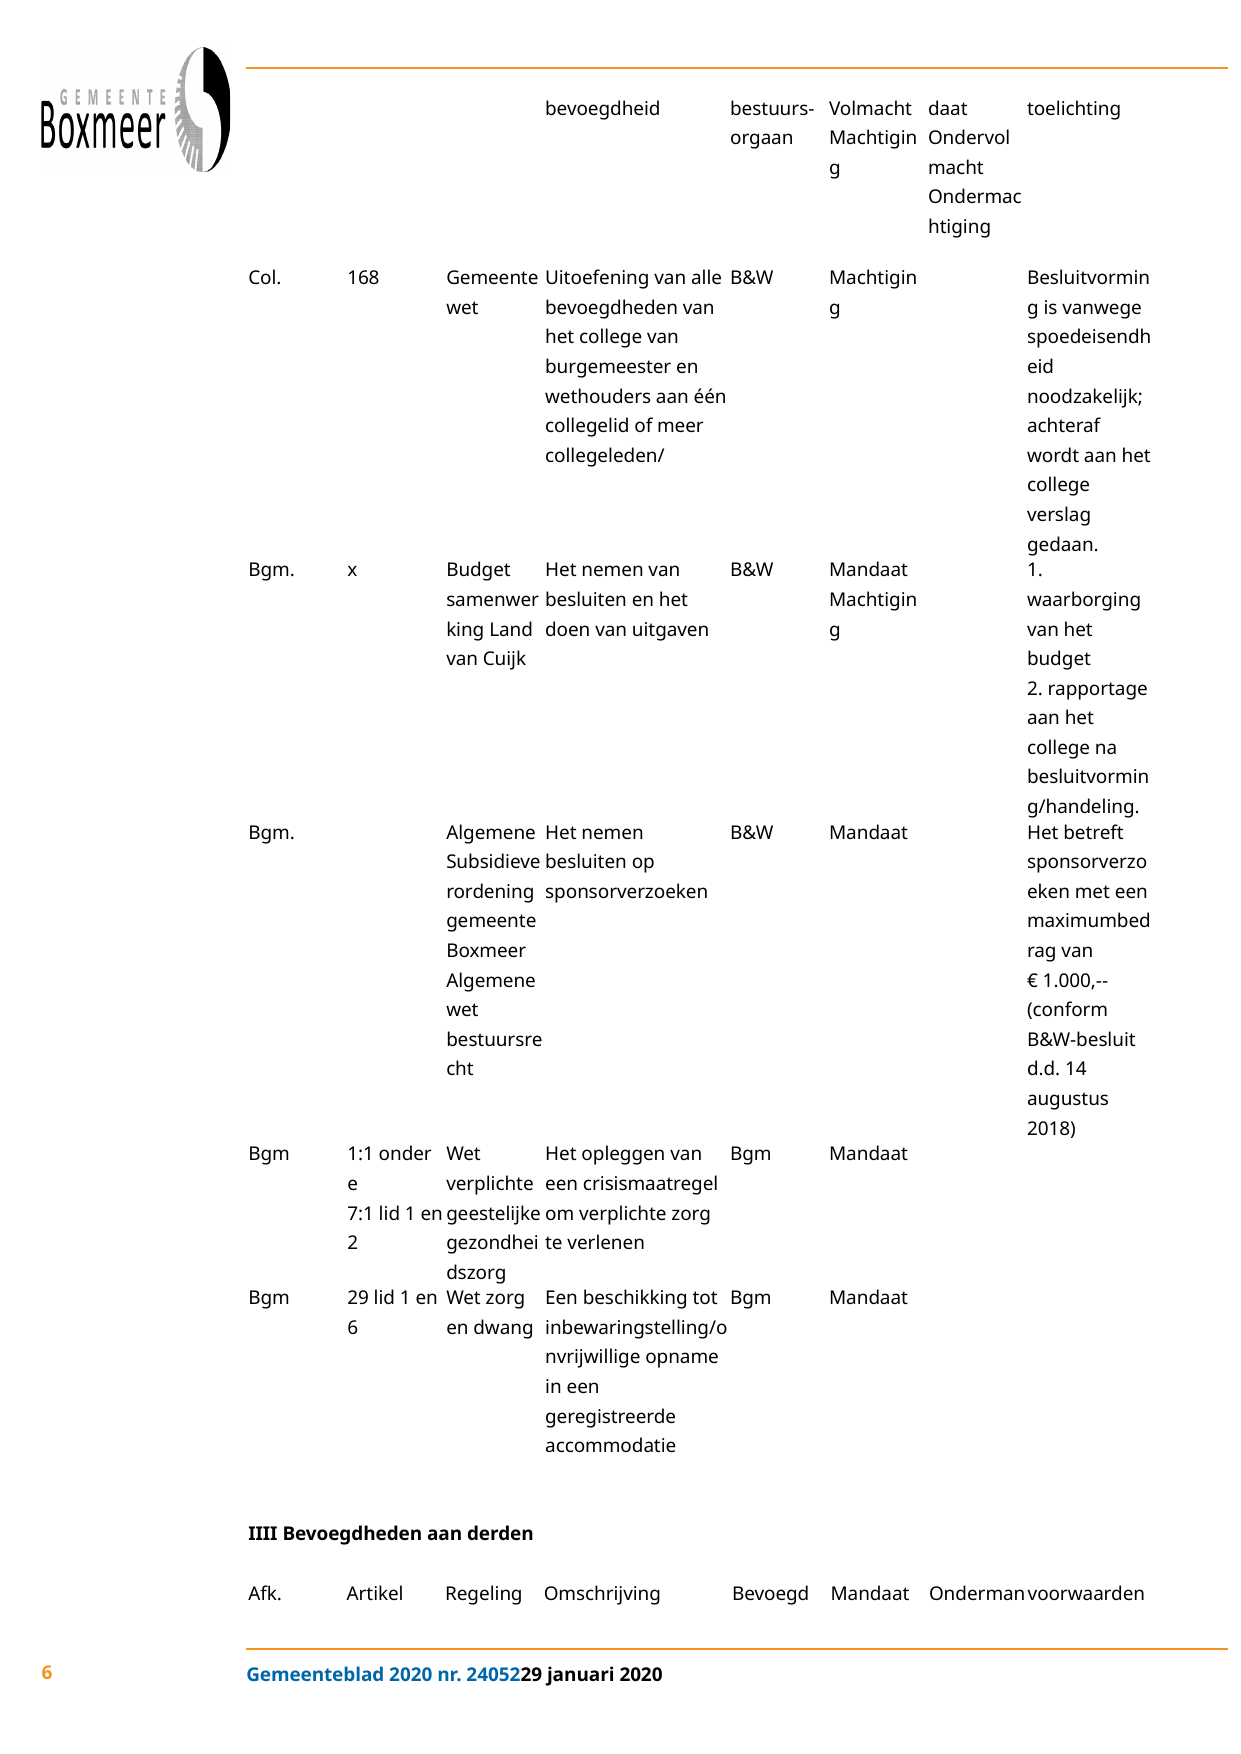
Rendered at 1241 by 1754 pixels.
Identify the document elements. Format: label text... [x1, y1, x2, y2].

table_cell Mandaat [829, 1285, 928, 1458]
table_cell 1. waarborging van het budget 2. rapportage aan het college na besluitvorming/handeling. [1027, 557, 1152, 819]
text IIII Bevoegdheden aan derden [248, 1521, 1152, 1546]
table_cell [928, 1285, 1027, 1458]
table_header [446, 95, 545, 239]
table_header toelichting [1027, 95, 1152, 239]
table_header [248, 95, 347, 239]
table_cell Een beschikking tot inbewaringstelling/onvrijwillige opname in een geregistreerde accommodatie [545, 1285, 730, 1458]
table_cell Bgm. [248, 819, 347, 1141]
table_cell Bgm [248, 1285, 347, 1458]
table_header bevoegdheid [545, 95, 730, 239]
table_cell [446, 239, 545, 264]
table_cell Bgm [730, 1285, 829, 1458]
table_cell 168 [347, 265, 446, 557]
table_cell [347, 239, 446, 264]
table_cell Col. [248, 265, 347, 557]
table_cell Bgm. [248, 557, 347, 819]
table_cell [829, 239, 928, 264]
table_cell [1027, 1141, 1152, 1284]
table_cell Het nemen van besluiten en het doen van uitgaven [545, 557, 730, 819]
picture [41, 47, 231, 172]
table_cell x [347, 557, 446, 819]
table_cell Mandaat [829, 819, 928, 1141]
table_cell Het betreft sponsorverzoeken met een maximumbedrag van € 1.000,-- (conform B&W-besluit d.d. 14 augustus 2018) [1027, 819, 1152, 1141]
table_cell [545, 239, 730, 264]
table_header Regeling [445, 1580, 543, 1606]
table_cell Bgm [730, 1141, 829, 1284]
table_cell Uitoefening van alle bevoegdheden van het college van burgemeester en wethouders aan één collegelid of meer collegeleden/ [545, 265, 730, 557]
table_header Volmacht Machtiging [829, 95, 928, 239]
table_header Mandaat [830, 1580, 929, 1606]
table_cell [1027, 239, 1152, 264]
table_cell Wet verplichte geestelijke gezondheidszorg [446, 1141, 545, 1284]
table_header Artikel [346, 1580, 445, 1606]
table_cell Algemene Subsidieverordening gemeente Boxmeer Algemene wet bestuursrecht [446, 819, 545, 1141]
table_cell Budget samenwerking Land van Cuijk [446, 557, 545, 819]
table_header daat Ondervolmacht Ondermachtiging [928, 95, 1027, 239]
table_cell 29 lid 1 en 6 [347, 1285, 446, 1458]
table_cell [928, 265, 1027, 557]
table_cell [248, 239, 347, 264]
table_cell B&W [730, 265, 829, 557]
table_cell Mandaat Machtiging [829, 557, 928, 819]
table_cell Mandaat [829, 1141, 928, 1284]
table_cell Gemeentewet [446, 265, 545, 557]
table_header bestuurs- orgaan [730, 95, 829, 239]
table_header Omschrijving [544, 1580, 732, 1606]
table_cell 1:1 onder e 7:1 lid 1 en 2 [347, 1141, 446, 1284]
table_cell Het opleggen van een crisismaatregel om verplichte zorg te verlenen [545, 1141, 730, 1284]
table_cell [928, 557, 1027, 819]
table_cell [928, 239, 1027, 264]
table_header Onderman [929, 1580, 1027, 1606]
table_cell [347, 819, 446, 1141]
table_header [347, 95, 446, 239]
table_header voorwaarden [1028, 1580, 1152, 1606]
table_cell B&W [730, 557, 829, 819]
table_cell Besluitvorming is vanwege spoedeisendheid noodzakelijk; achteraf wordt aan het college verslag gedaan. [1027, 265, 1152, 557]
table_cell Bgm [248, 1141, 347, 1284]
table_header Bevoegd [732, 1580, 830, 1606]
table_cell [928, 1141, 1027, 1284]
table_cell Machtiging [829, 265, 928, 557]
table_cell Wet zorg en dwang [446, 1285, 545, 1458]
table_cell Het nemen besluiten op sponsorverzoeken [545, 819, 730, 1141]
table_cell [928, 819, 1027, 1141]
table_cell B&W [730, 819, 829, 1141]
table_cell [730, 239, 829, 264]
table_cell [1027, 1285, 1152, 1458]
table_header Afk. [248, 1580, 346, 1606]
